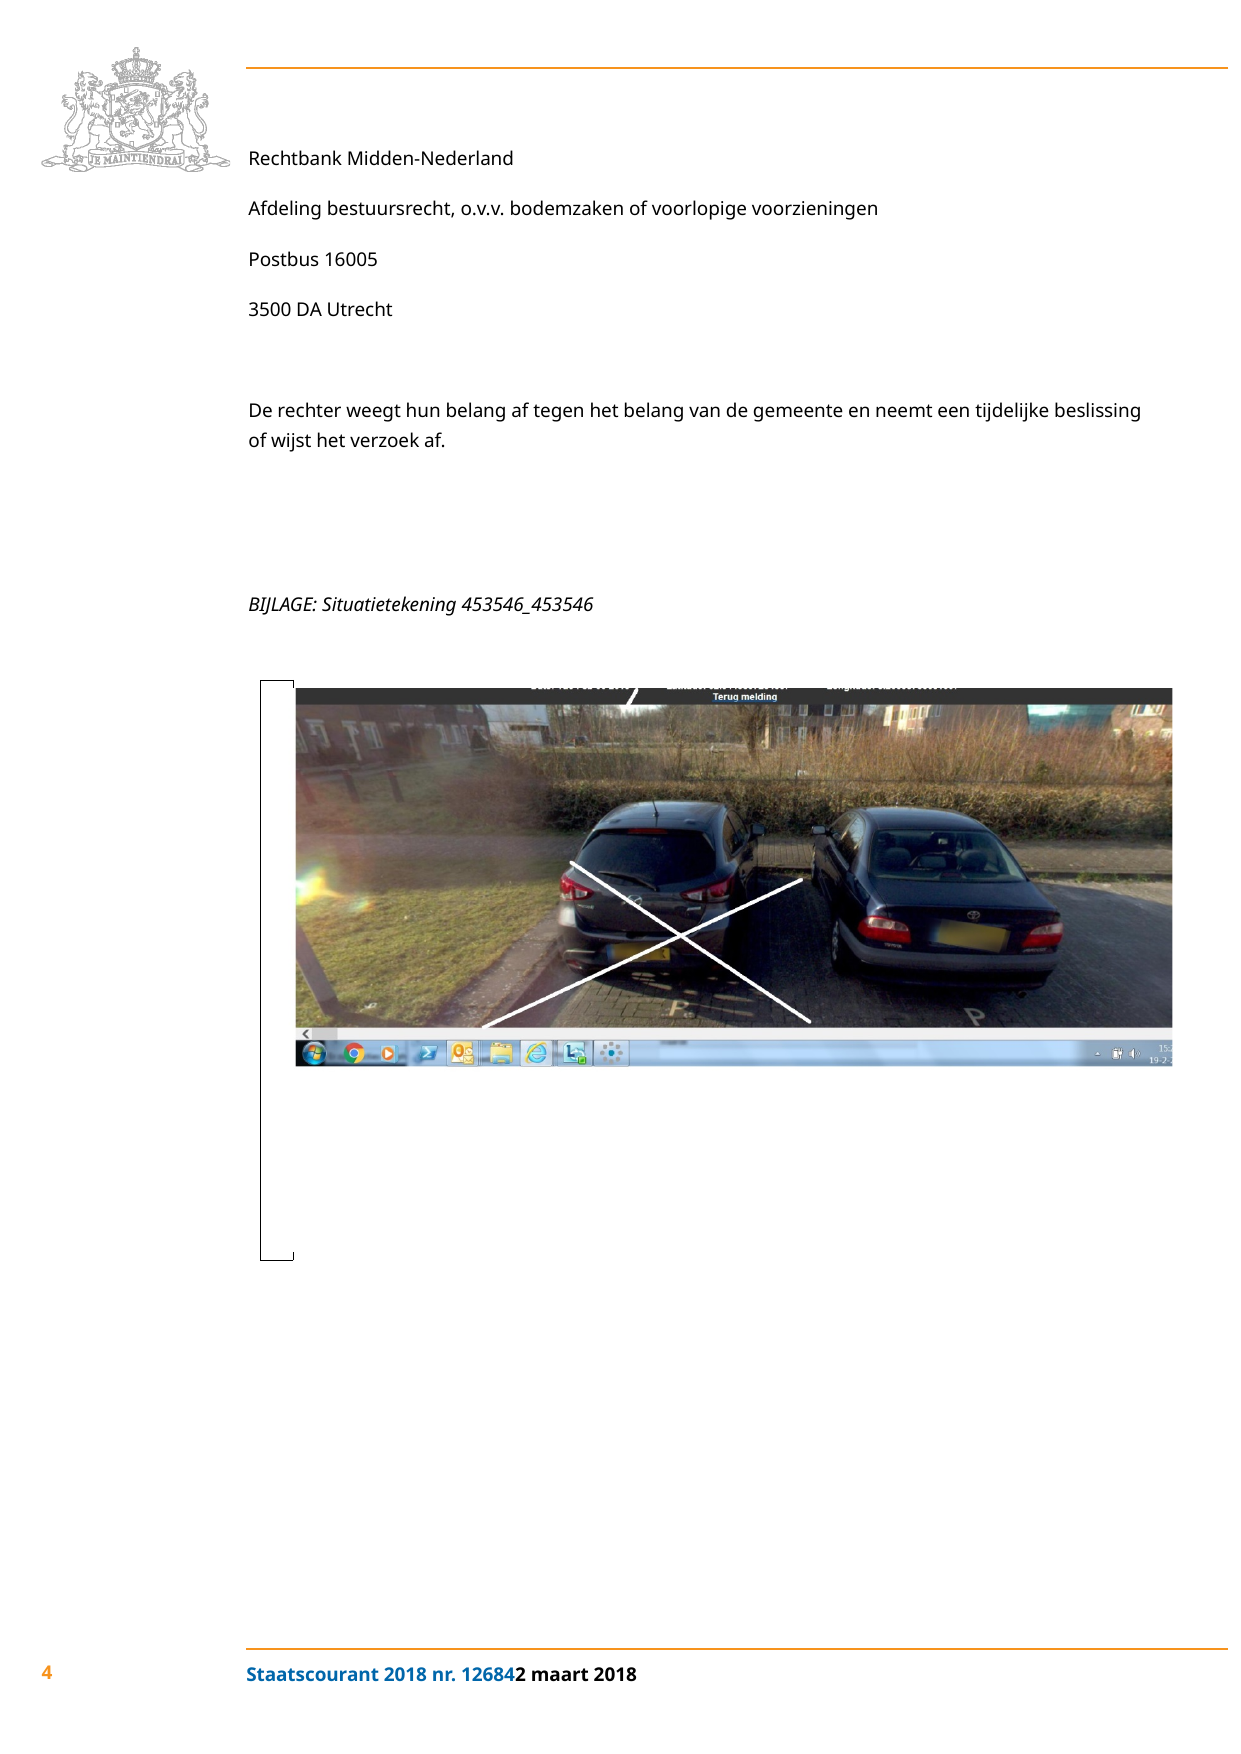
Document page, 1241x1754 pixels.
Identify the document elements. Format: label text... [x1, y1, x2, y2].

text De rechter weegt hun belang af tegen het belang van de gemeente en neemt een tijdelijke beslissing of wijst het verzoek af. [248, 397, 1152, 453]
text 3500 DA Utrecht [248, 296, 1152, 322]
picture [268, 688, 1173, 1252]
text Rechtbank Midden-Nederland [248, 145, 1152, 171]
text Afdeling bestuursrecht, o.v.v. bodemzaken of voorlopige voorzieningen [248, 196, 1152, 221]
text Postbus 16005 [248, 246, 1152, 272]
text BIJLAGE: Situatietekening 453546_453546 [248, 592, 1152, 617]
picture [41, 47, 231, 172]
